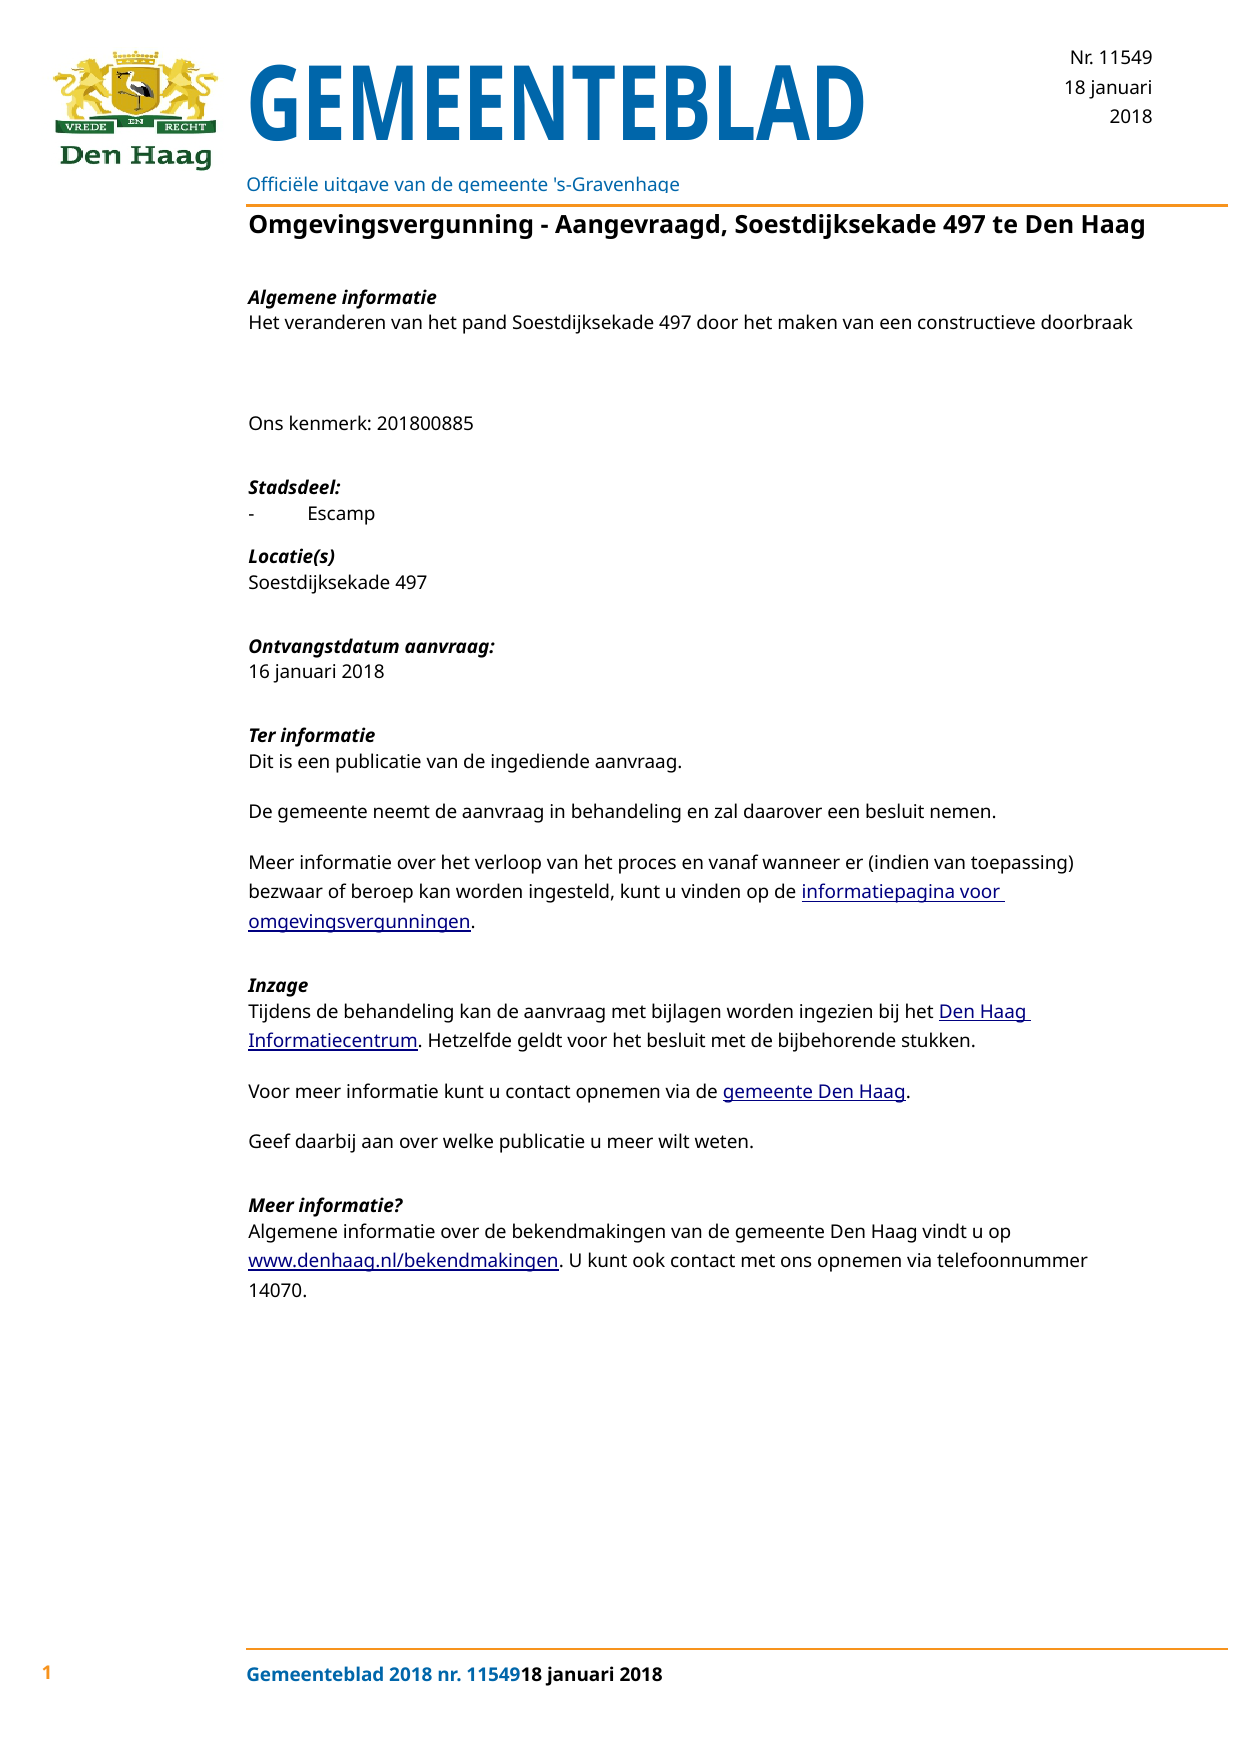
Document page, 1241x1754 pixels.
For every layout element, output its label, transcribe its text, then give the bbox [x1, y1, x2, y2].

text Dit is een publicatie van de ingediende aanvraag. [248, 748, 1152, 774]
text Tijdens de behandeling kan de aanvraag met bijlagen worden ingezien bij het Den Haag Informatiecentrum. Hetzelfde geldt voor het besluit met de bijbehorende stukken. [248, 998, 1152, 1053]
text Voor meer informatie kunt u contact opnemen via de gemeente Den Haag. [248, 1078, 1152, 1104]
text De gemeente neemt de aanvraag in behandeling en zal daarover een besluit nemen. [248, 799, 1152, 824]
text 16 januari 2018 [248, 659, 1152, 684]
text Meer informatie over het verloop van het proces en vanaf wanneer er (indien van toepassing) bezwaar of beroep kan worden ingesteld, kunt u vinden op de informatiepagina voor omgevingsvergunningen. [248, 849, 1152, 934]
text Ter informatie [248, 723, 1152, 748]
text Omgevingsvergunning - Aangevraagd, Soestdijksekade 497 te Den Haag [248, 207, 1152, 241]
text Soestdijksekade 497 [248, 569, 1152, 595]
text Het veranderen van het pand Soestdijksekade 497 door het maken van een constructieve doorbraak [248, 309, 1152, 335]
text Stadsdeel: [248, 474, 1152, 500]
list Escamp [248, 500, 1152, 526]
text Algemene informatie over de bekendmakingen van de gemeente Den Haag vindt u op www.denhaag.nl/bekendmakingen. U kunt ook contact met ons opnemen via telefoonnummer 14070. [248, 1218, 1152, 1303]
text Geef daarbij aan over welke publicatie u meer wilt weten. [248, 1128, 1152, 1154]
text Inzage [248, 972, 1152, 998]
text Locatie(s) [248, 543, 1152, 569]
text Ontvangstdatum aanvraag: [248, 633, 1152, 659]
text Meer informatie? [248, 1192, 1152, 1218]
text Ons kenmerk: 201800885 [248, 410, 1152, 436]
text Algemene informatie [248, 284, 1152, 309]
picture [41, 47, 231, 172]
